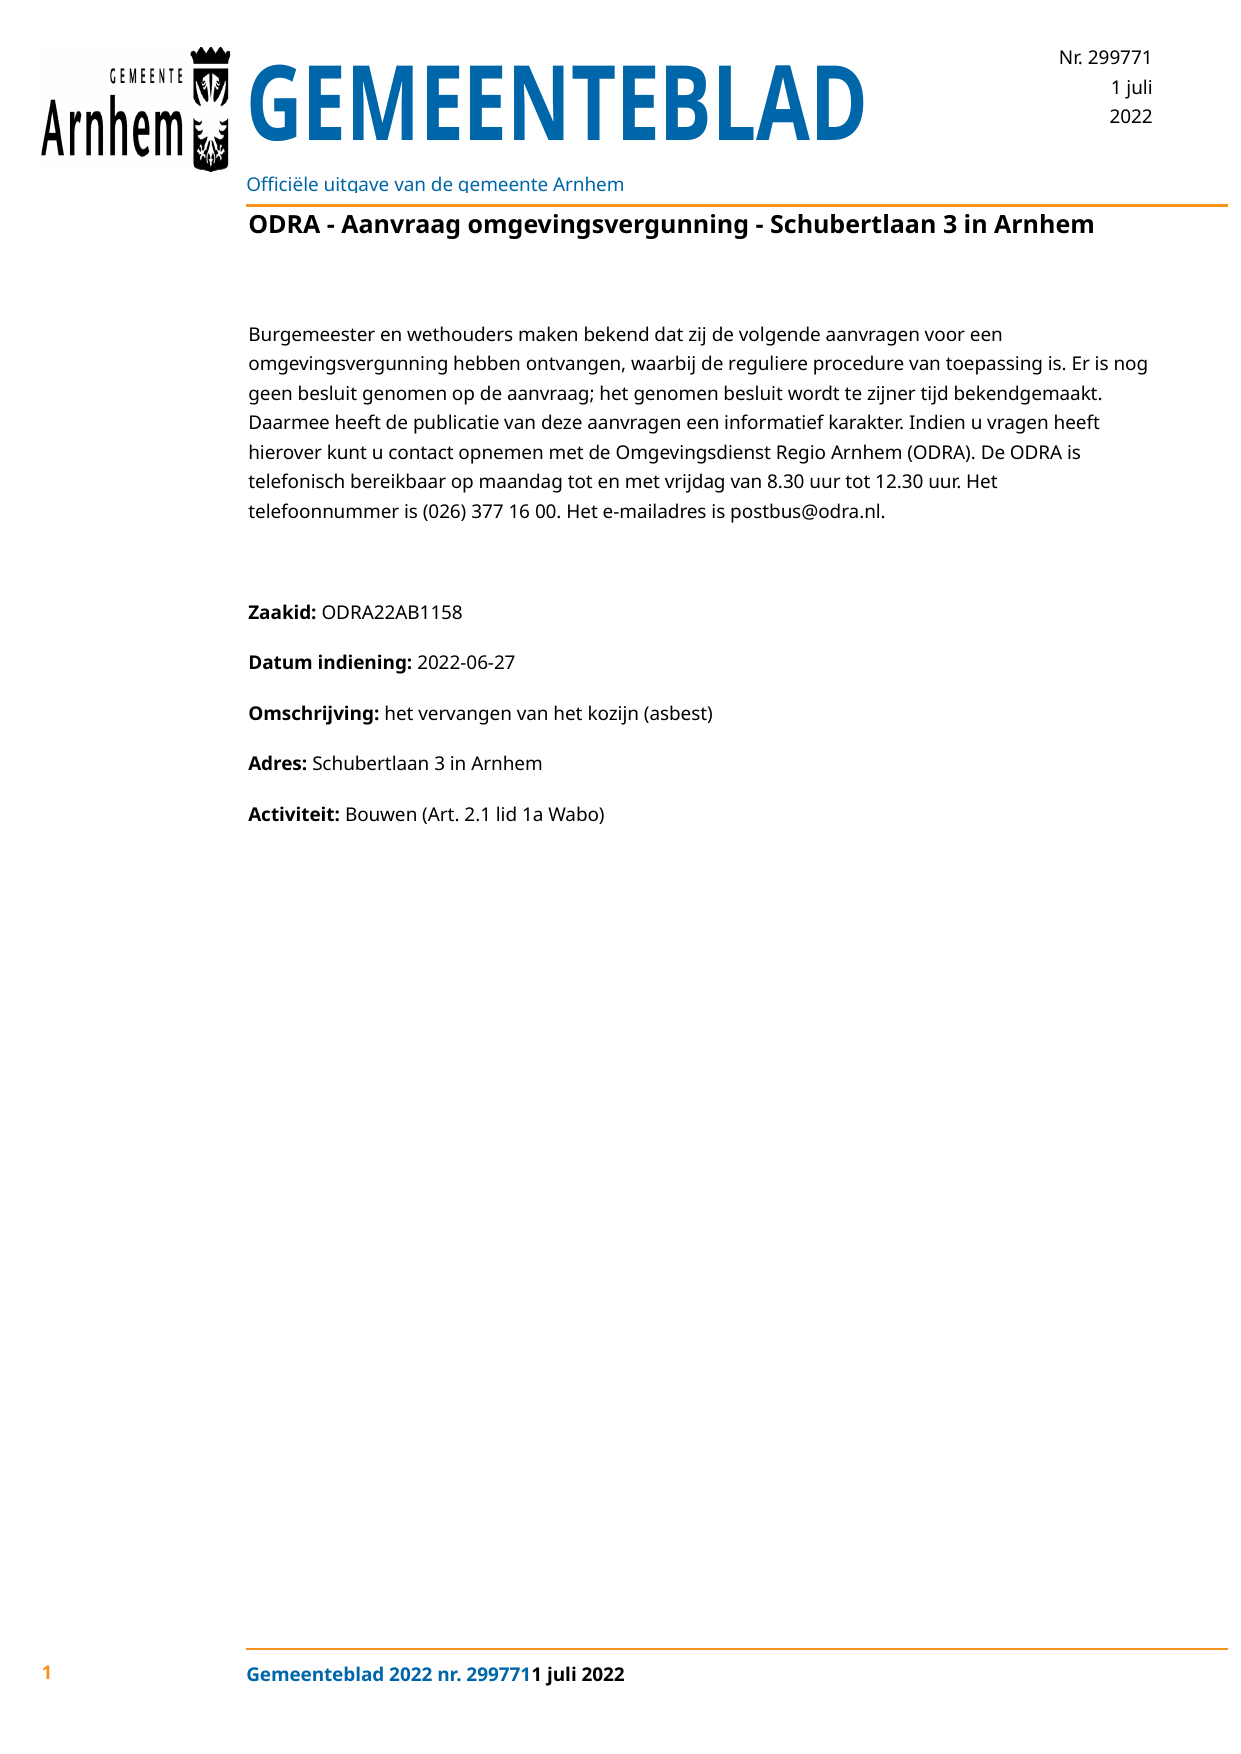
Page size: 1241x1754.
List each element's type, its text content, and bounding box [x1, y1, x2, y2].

picture [41, 47, 231, 172]
text Adres: Schubertlaan 3 in Arnhem [248, 750, 1152, 776]
text Burgemeester en wethouders maken bekend dat zij de volgende aanvragen voor een omgevingsvergunning hebben ontvangen, waarbij de reguliere procedure van toepassing is. Er is nog geen besluit genomen op de aanvraag; het genomen besluit wordt te zijner tijd bekendgemaakt. Daarmee heeft de publicatie van deze aanvragen een informatief karakter. Indien u vragen heeft hierover kunt u contact opnemen met de Omgevingsdienst Regio Arnhem (ODRA). De ODRA is telefonisch bereikbaar op maandag tot en met vrijdag van 8.30 uur tot 12.30 uur. Het telefoonnummer is (026) 377 16 00. Het e-mailadres is postbus@odra.nl. [248, 321, 1152, 524]
text Zaakid: ODRA22AB1158 [248, 599, 1152, 625]
text Activiteit: Bouwen (Art. 2.1 lid 1a Wabo) [248, 801, 1152, 826]
text Datum indiening: 2022-06-27 [248, 649, 1152, 675]
text Omschrijving: het vervangen van het kozijn (asbest) [248, 700, 1152, 726]
text ODRA - Aanvraag omgevingsvergunning - Schubertlaan 3 in Arnhem [248, 207, 1152, 241]
